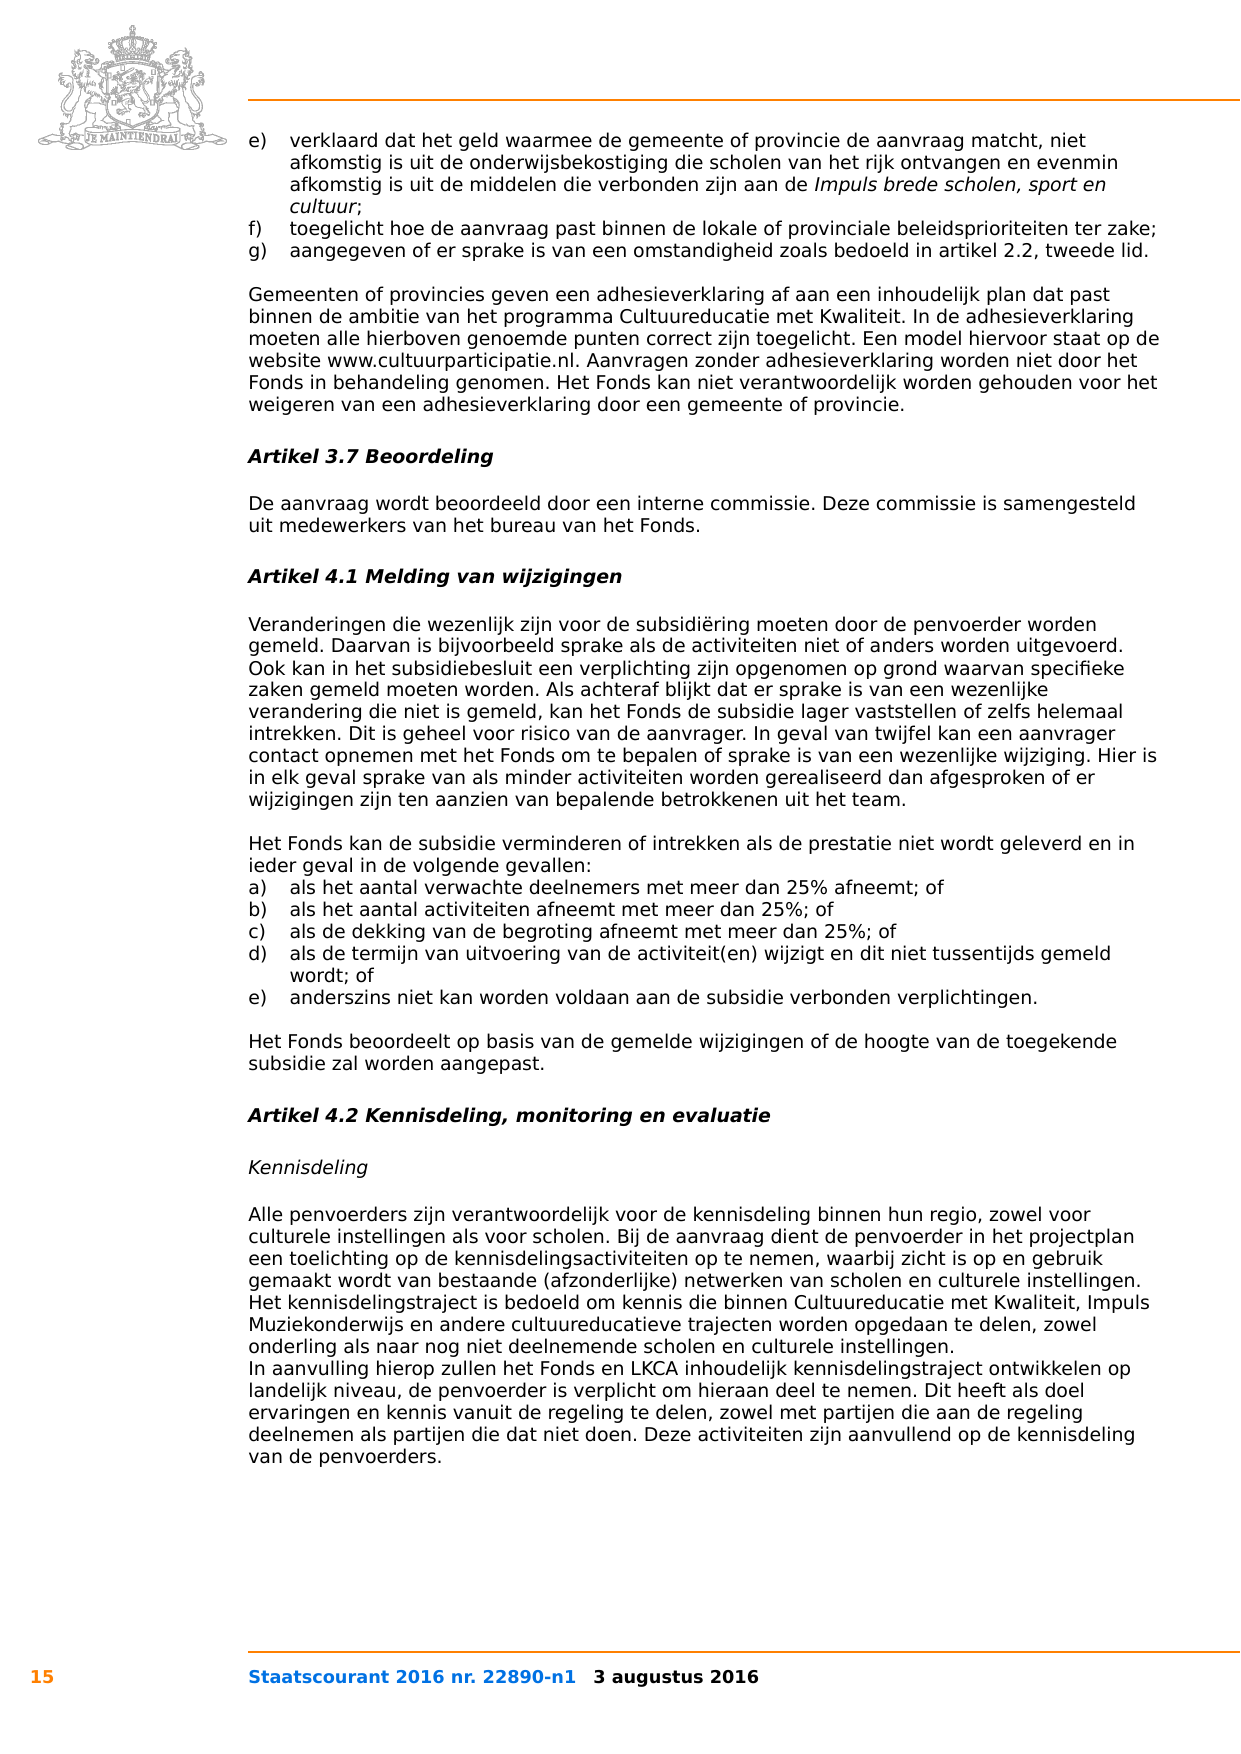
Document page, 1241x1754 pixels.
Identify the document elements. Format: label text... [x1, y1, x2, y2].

text d) als de termijn van uitvoering van de activiteit(en) wijzigt en dit niet tussentijds gemeld wordt; of [248, 943, 1163, 987]
text De aanvraag wordt beoordeeld door een interne commissie. Deze commissie is samengesteld uit medewerkers van het bureau van het Fonds. [248, 492, 1163, 536]
text c) als de dekking van de begroting afneemt met meer dan 25%; of [248, 921, 1163, 943]
subtitle Artikel 4.2 Kennisdeling, monitoring en evaluatie [248, 1105, 1163, 1127]
text f) toegelicht hoe de aanvraag past binnen de lokale of provinciale beleidsprioriteiten ter zake; [248, 218, 1163, 240]
subtitle Kennisdeling [248, 1157, 1163, 1179]
text a) als het aantal verwachte deelnemers met meer dan 25% afneemt; of [248, 877, 1163, 899]
text Het Fonds beoordeelt op basis van de gemelde wijzigingen of de hoogte van de toegekende subsidie zal worden aangepast. [248, 1031, 1163, 1075]
text b) als het aantal activiteiten afneemt met meer dan 25%; of [248, 899, 1163, 921]
text e) anderszins niet kan worden voldaan aan de subsidie verbonden verplichtingen. [248, 987, 1163, 1009]
text Gemeenten of provincies geven een adhesieverklaring af aan een inhoudelijk plan dat past binnen de ambitie van het programma Cultuureducatie met Kwaliteit. In de adhesieverklaring moeten alle hierboven genoemde punten correct zijn toegelicht. Een model hiervoor staat op de website www.cultuurparticipatie.nl. Aanvragen zonder adhesieverklaring worden niet door het Fonds in behandeling genomen. Het Fonds kan niet verantwoordelijk worden gehouden voor het weigeren van een adhesieverklaring door een gemeente of provincie. [248, 284, 1163, 416]
text Het Fonds kan de subsidie verminderen of intrekken als de prestatie niet wordt geleverd en in ieder geval in de volgende gevallen: [248, 833, 1163, 877]
text In aanvulling hierop zullen het Fonds en LKCA inhoudelijk kennisdelingstraject ontwikkelen op landelijk niveau, de penvoerder is verplicht om hieraan deel te nemen. Dit heeft als doel ervaringen en kennis vanuit de regeling te delen, zowel met partijen die aan de regeling deelnemen als partijen die dat niet doen. Deze activiteiten zijn aanvullend op de kennisdeling van de penvoerders. [248, 1358, 1163, 1467]
text e) verklaard dat het geld waarmee de gemeente of provincie de aanvraag matcht, niet afkomstig is uit de onderwijsbekostiging die scholen van het rijk ontvangen en evenmin afkomstig is uit de middelen die verbonden zijn aan de Impuls brede scholen, sport en cultuur; [248, 130, 1163, 218]
text g) aangegeven of er sprake is van een omstandigheid zoals bedoeld in artikel 2.2, tweede lid. [248, 240, 1163, 262]
picture [38, 25, 227, 150]
text Veranderingen die wezenlijk zijn voor de subsidiëring moeten door de penvoerder worden gemeld. Daarvan is bijvoorbeeld sprake als de activiteiten niet of anders worden uitgevoerd. Ook kan in het subsidiebesluit een verplichting zijn opgenomen op grond waarvan specifieke zaken gemeld moeten worden. Als achteraf blijkt dat er sprake is van een wezenlijke verandering die niet is gemeld, kan het Fonds de subsidie lager vaststellen of zelfs helemaal intrekken. Dit is geheel voor risico van de aanvrager. In geval van twijfel kan een aanvrager contact opnemen met het Fonds om te bepalen of sprake is van een wezenlijke wijziging. Hier is in elk geval sprake van als minder activiteiten worden gerealiseerd dan afgesproken of er wijzigingen zijn ten aanzien van bepalende betrokkenen uit het team. [248, 613, 1163, 811]
subtitle Artikel 3.7 Beoordeling [248, 446, 1163, 467]
text Alle penvoerders zijn verantwoordelijk voor de kennisdeling binnen hun regio, zowel voor culturele instellingen als voor scholen. Bij de aanvraag dient de penvoerder in het projectplan een toelichting op de kennisdelingsactiviteiten op te nemen, waarbij zicht is op en gebruik gemaakt wordt van bestaande (afzonderlijke) netwerken van scholen en culturele instellingen. Het kennisdelingstraject is bedoeld om kennis die binnen Cultuureducatie met Kwaliteit, Impuls Muziekonderwijs en andere cultuureducatieve trajecten worden opgedaan te delen, zowel onderling als naar nog niet deelnemende scholen en culturele instellingen. [248, 1204, 1163, 1358]
subtitle Artikel 4.1 Melding van wijzigingen [248, 566, 1163, 588]
